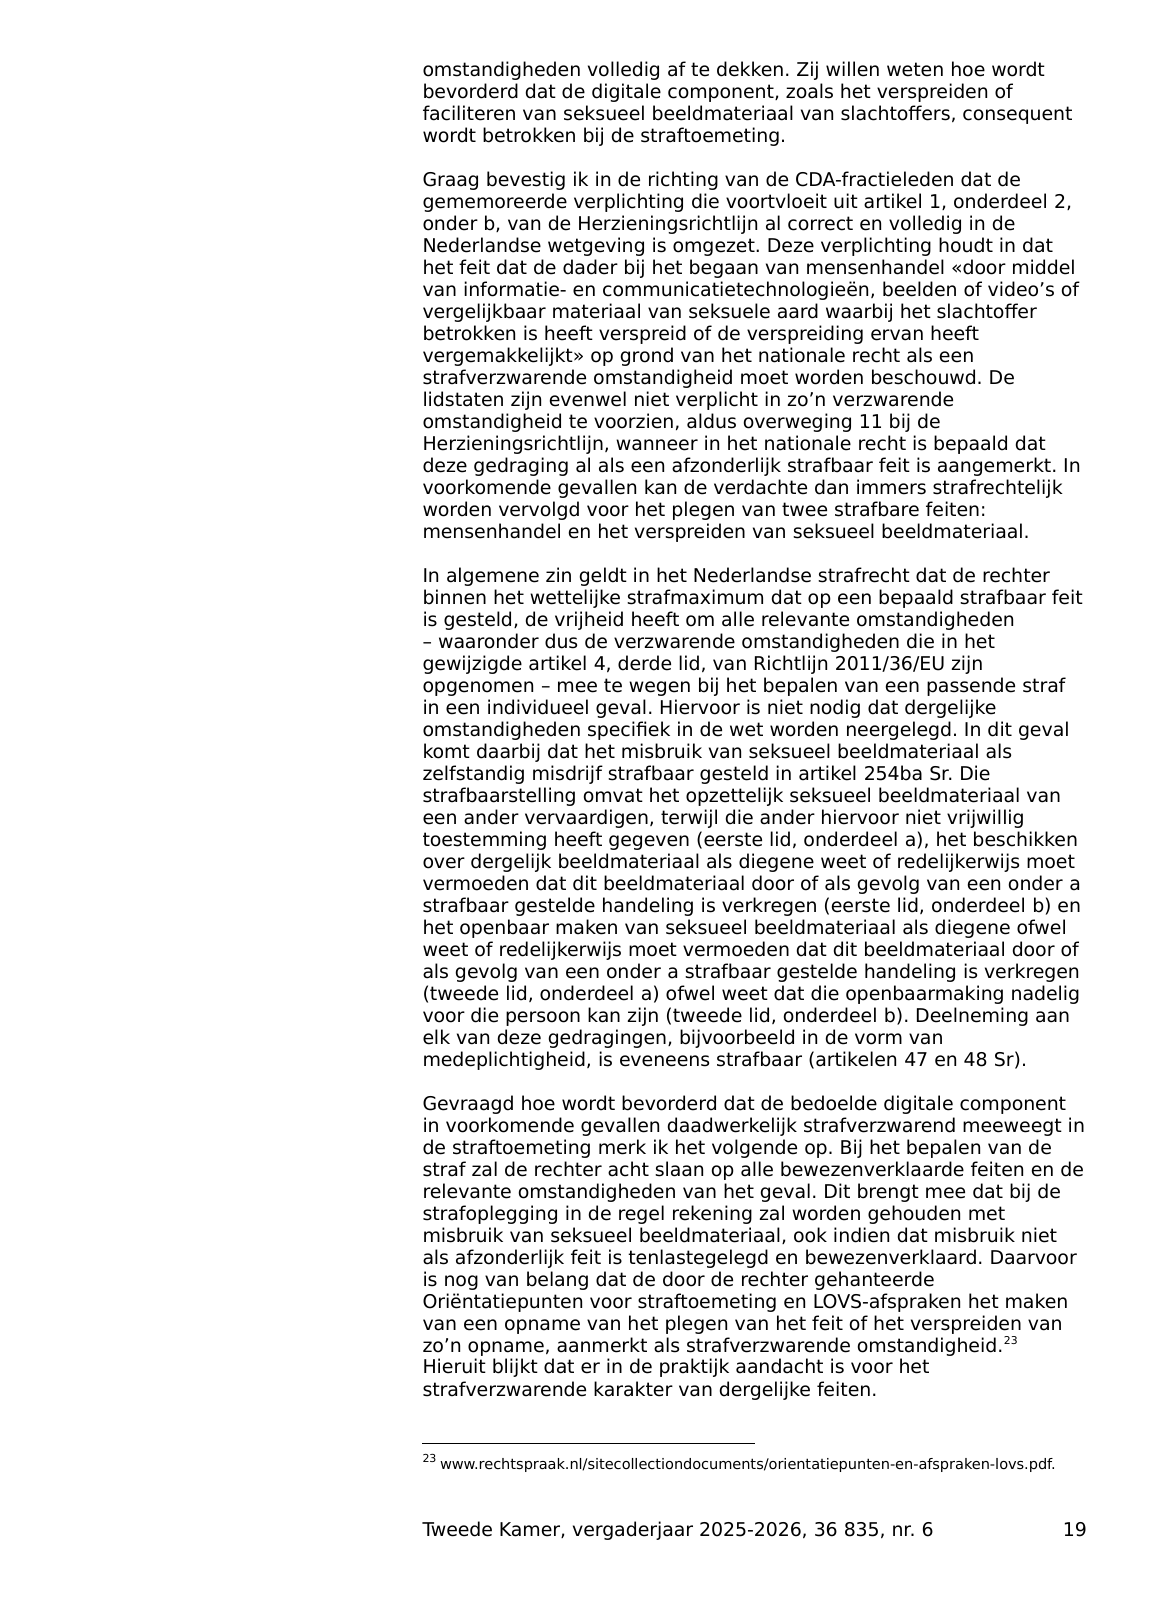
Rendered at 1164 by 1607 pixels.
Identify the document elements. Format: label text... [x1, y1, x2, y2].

text omstandigheden volledig af te dekken. Zij willen weten hoe wordt bevorderd dat de digitale component, zoals het verspreiden of faciliteren van seksueel beeldmateriaal van slachtoffers, consequent wordt betrokken bij de straftoemeting. [422, 59, 1087, 147]
text www.rechtspraak.nl/sitecollectiondocuments/orientatiepunten-en-afspraken-lovs.pdf. [422, 1452, 1087, 1474]
text Gevraagd hoe wordt bevorderd dat de bedoelde digitale component in voorkomende gevallen daadwerkelijk strafverzwarend meeweegt in de straftoemeting merk ik het volgende op. Bij het bepalen van de straf zal de rechter acht slaan op alle bewezenverklaarde feiten en de relevante omstandigheden van het geval. Dit brengt mee dat bij de strafoplegging in de regel rekening zal worden gehouden met misbruik van seksueel beeldmateriaal, ook indien dat misbruik niet als afzonderlijk feit is tenlastegelegd en bewezenverklaard. Daarvoor is nog van belang dat de door de rechter gehanteerde Oriëntatiepunten voor straftoemeting en LOVS-afspraken het maken van een opname van het plegen van het feit of het verspreiden van zo’n opname, aanmerkt als strafverzwarende omstandigheid. Hieruit blijkt dat er in de praktijk aandacht is voor het strafverzwarende karakter van dergelijke feiten. [422, 1093, 1087, 1400]
text Graag bevestig ik in de richting van de CDA-fractieleden dat de gememoreerde verplichting die voortvloeit uit artikel 1, onderdeel 2, onder b, van de Herzieningsrichtlijn al correct en volledig in de Nederlandse wetgeving is omgezet. Deze verplichting houdt in dat het feit dat de dader bij het begaan van mensenhandel «door middel van informatie- en communicatietechnologieën, beelden of video’s of vergelijkbaar materiaal van seksuele aard waarbij het slachtoffer betrokken is heeft verspreid of de verspreiding ervan heeft vergemakkelijkt» op grond van het nationale recht als een strafverzwarende omstandigheid moet worden beschouwd. De lidstaten zijn evenwel niet verplicht in zo’n verzwarende omstandigheid te voorzien, aldus overweging 11 bij de Herzieningsrichtlijn, wanneer in het nationale recht is bepaald dat deze gedraging al als een afzonderlijk strafbaar feit is aangemerkt. In voorkomende gevallen kan de verdachte dan immers strafrechtelijk worden vervolgd voor het plegen van twee strafbare feiten: mensenhandel en het verspreiden van seksueel beeldmateriaal. [422, 169, 1087, 543]
text In algemene zin geldt in het Nederlandse strafrecht dat de rechter binnen het wettelijke strafmaximum dat op een bepaald strafbaar feit is gesteld, de vrijheid heeft om alle relevante omstandigheden – waaronder dus de verzwarende omstandigheden die in het gewijzigde artikel 4, derde lid, van Richtlijn 2011/36/EU zijn opgenomen – mee te wegen bij het bepalen van een passende straf in een individueel geval. Hiervoor is niet nodig dat dergelijke omstandigheden specifiek in de wet worden neergelegd. In dit geval komt daarbij dat het misbruik van seksueel beeldmateriaal als zelfstandig misdrijf strafbaar gesteld in artikel 254ba Sr. Die strafbaarstelling omvat het opzettelijk seksueel beeldmateriaal van een ander vervaardigen, terwijl die ander hiervoor niet vrijwillig toestemming heeft gegeven (eerste lid, onderdeel a), het beschikken over dergelijk beeldmateriaal als diegene weet of redelijkerwijs moet vermoeden dat dit beeldmateriaal door of als gevolg van een onder a strafbaar gestelde handeling is verkregen (eerste lid, onderdeel b) en het openbaar maken van seksueel beeldmateriaal als diegene ofwel weet of redelijkerwijs moet vermoeden dat dit beeldmateriaal door of als gevolg van een onder a strafbaar gestelde handeling is verkregen (tweede lid, onderdeel a) ofwel weet dat die openbaarmaking nadelig voor die persoon kan zijn (tweede lid, onderdeel b). Deelneming aan elk van deze gedragingen, bijvoorbeeld in de vorm van medeplichtigheid, is eveneens strafbaar (artikelen 47 en 48 Sr). [422, 565, 1087, 1071]
